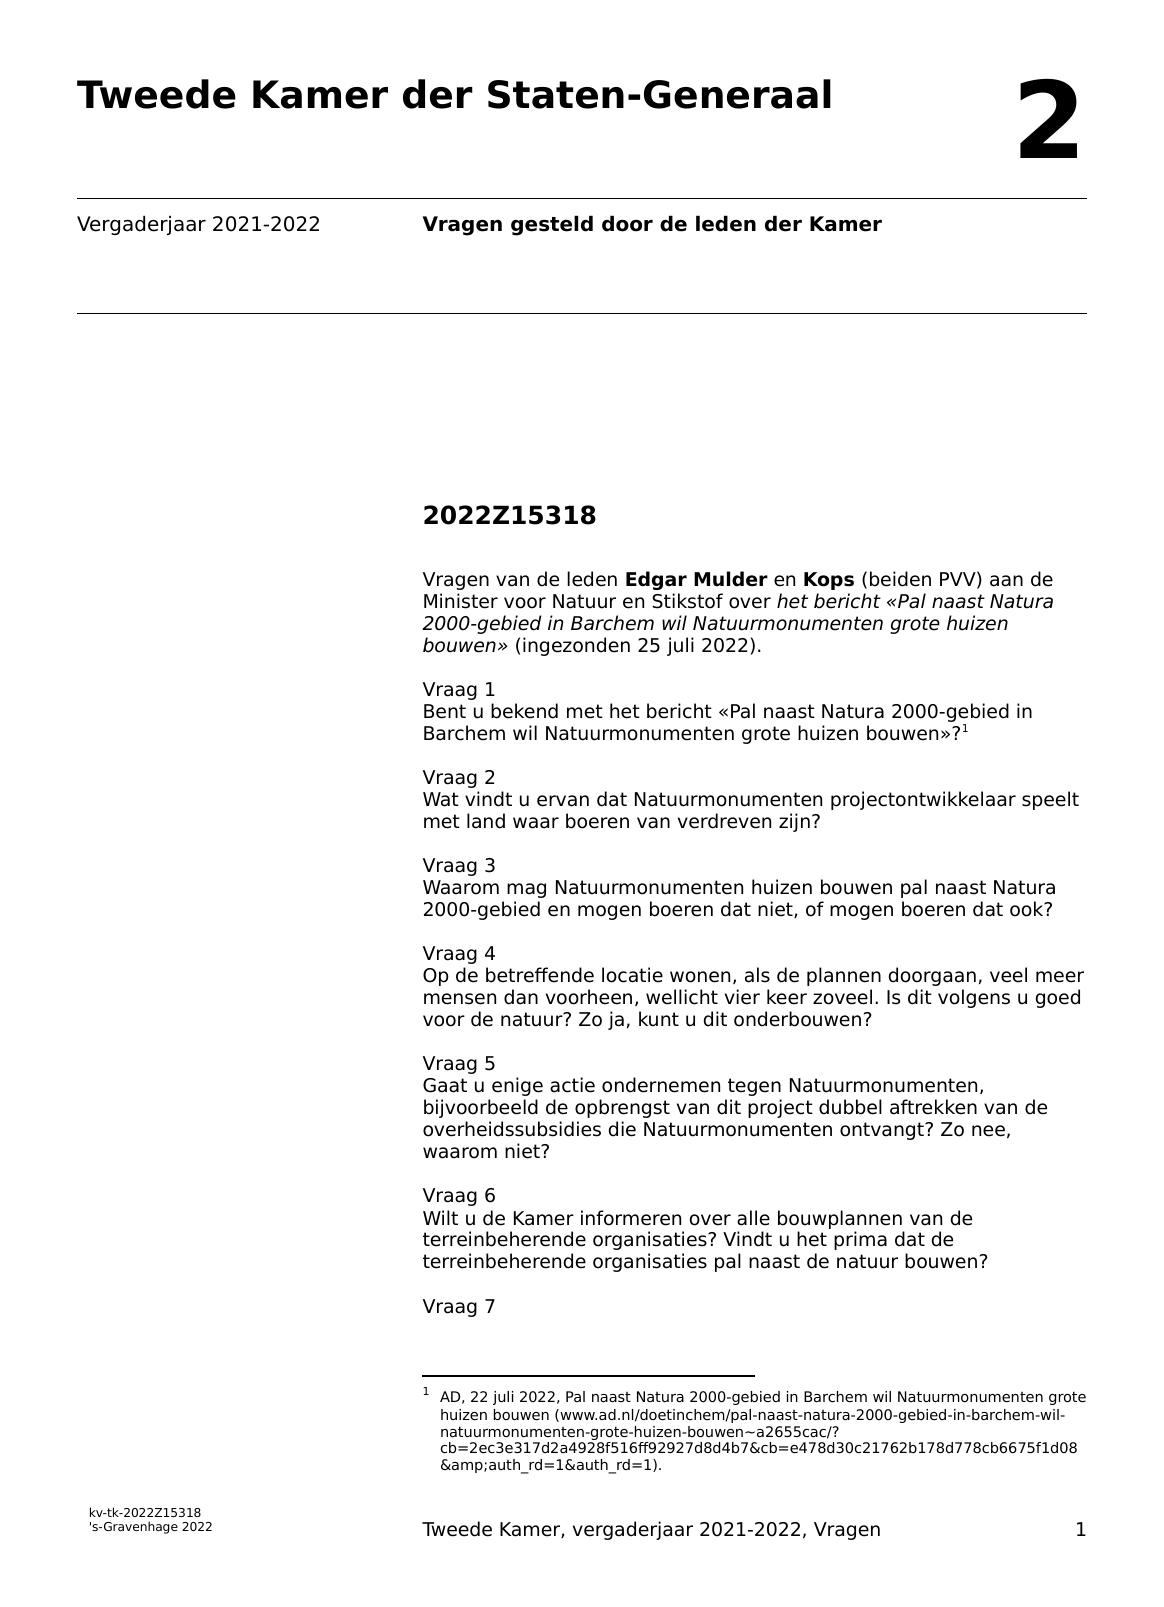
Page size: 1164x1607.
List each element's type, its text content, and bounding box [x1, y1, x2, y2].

text 's-Gravenhage 2022 [88, 1520, 323, 1534]
text Vraag 1 [422, 679, 1087, 701]
text Vraag 3 [422, 855, 1087, 877]
text Vraag 2 [422, 767, 1087, 789]
text Vraag 6 [422, 1185, 1087, 1207]
table_cell Vergaderjaar 2021-2022 [77, 199, 422, 313]
text Bent u bekend met het bericht «Pal naast Natura 2000-gebied in Barchem wil Natuurmonumenten grote huizen bouwen»? [422, 701, 1087, 745]
text Vraag 5 [422, 1053, 1087, 1075]
text kv-tk-2022Z15318 [88, 1506, 323, 1520]
table_cell Vragen gesteld door de leden der Kamer [422, 199, 1087, 313]
text Vragen van de leden Edgar Mulder en Kops (beiden PVV) aan de Minister voor Natuur en Stikstof over het bericht «Pal naast Natura 2000-gebied in Barchem wil Natuurmonumenten grote huizen bouwen» (ingezonden 25 juli 2022). [422, 569, 1087, 657]
text Gaat u enige actie ondernemen tegen Natuurmonumenten, bijvoorbeeld de opbrengst van dit project dubbel aftrekken van de overheidssubsidies die Natuurmonumenten ontvangt? Zo nee, waarom niet? [422, 1075, 1087, 1163]
text Op de betreffende locatie wonen, als de plannen doorgaan, veel meer mensen dan voorheen, wellicht vier keer zoveel. Is dit volgens u goed voor de natuur? Zo ja, kunt u dit onderbouwen? [422, 965, 1087, 1031]
text Vraag 7 [422, 1296, 1087, 1317]
text Vraag 4 [422, 943, 1087, 965]
text Wilt u de Kamer informeren over alle bouwplannen van de terreinbeherende organisaties? Vindt u het prima dat de terreinbeherende organisaties pal naast de natuur bouwen? [422, 1207, 1087, 1273]
text AD, 22 juli 2022, Pal naast Natura 2000-gebied in Barchem wil Natuurmonumenten grote huizen bouwen (www.ad.nl/doetinchem/pal-naast-natura-2000-gebied-in-barchem-wil-natuurmonumenten-grote-huizen-bouwen~a2655cac/?cb=2ec3e317d2a4928f516ff92927d8d4b7&cb=e478d30c21762b178d778cb6675f1d08&amp;auth_rd=1&auth_rd=1). [422, 1385, 1087, 1474]
text 2022Z15318 [422, 501, 1087, 531]
text Waarom mag Natuurmonumenten huizen bouwen pal naast Natura 2000-gebied en mogen boeren dat niet, of mogen boeren dat ook? [422, 877, 1087, 921]
text Wat vindt u ervan dat Natuurmonumenten projectontwikkelaar speelt met land waar boeren van verdreven zijn? [422, 789, 1087, 833]
table_header Tweede Kamer der Staten-Generaal [77, 59, 886, 198]
table_header 2 [886, 59, 1087, 198]
